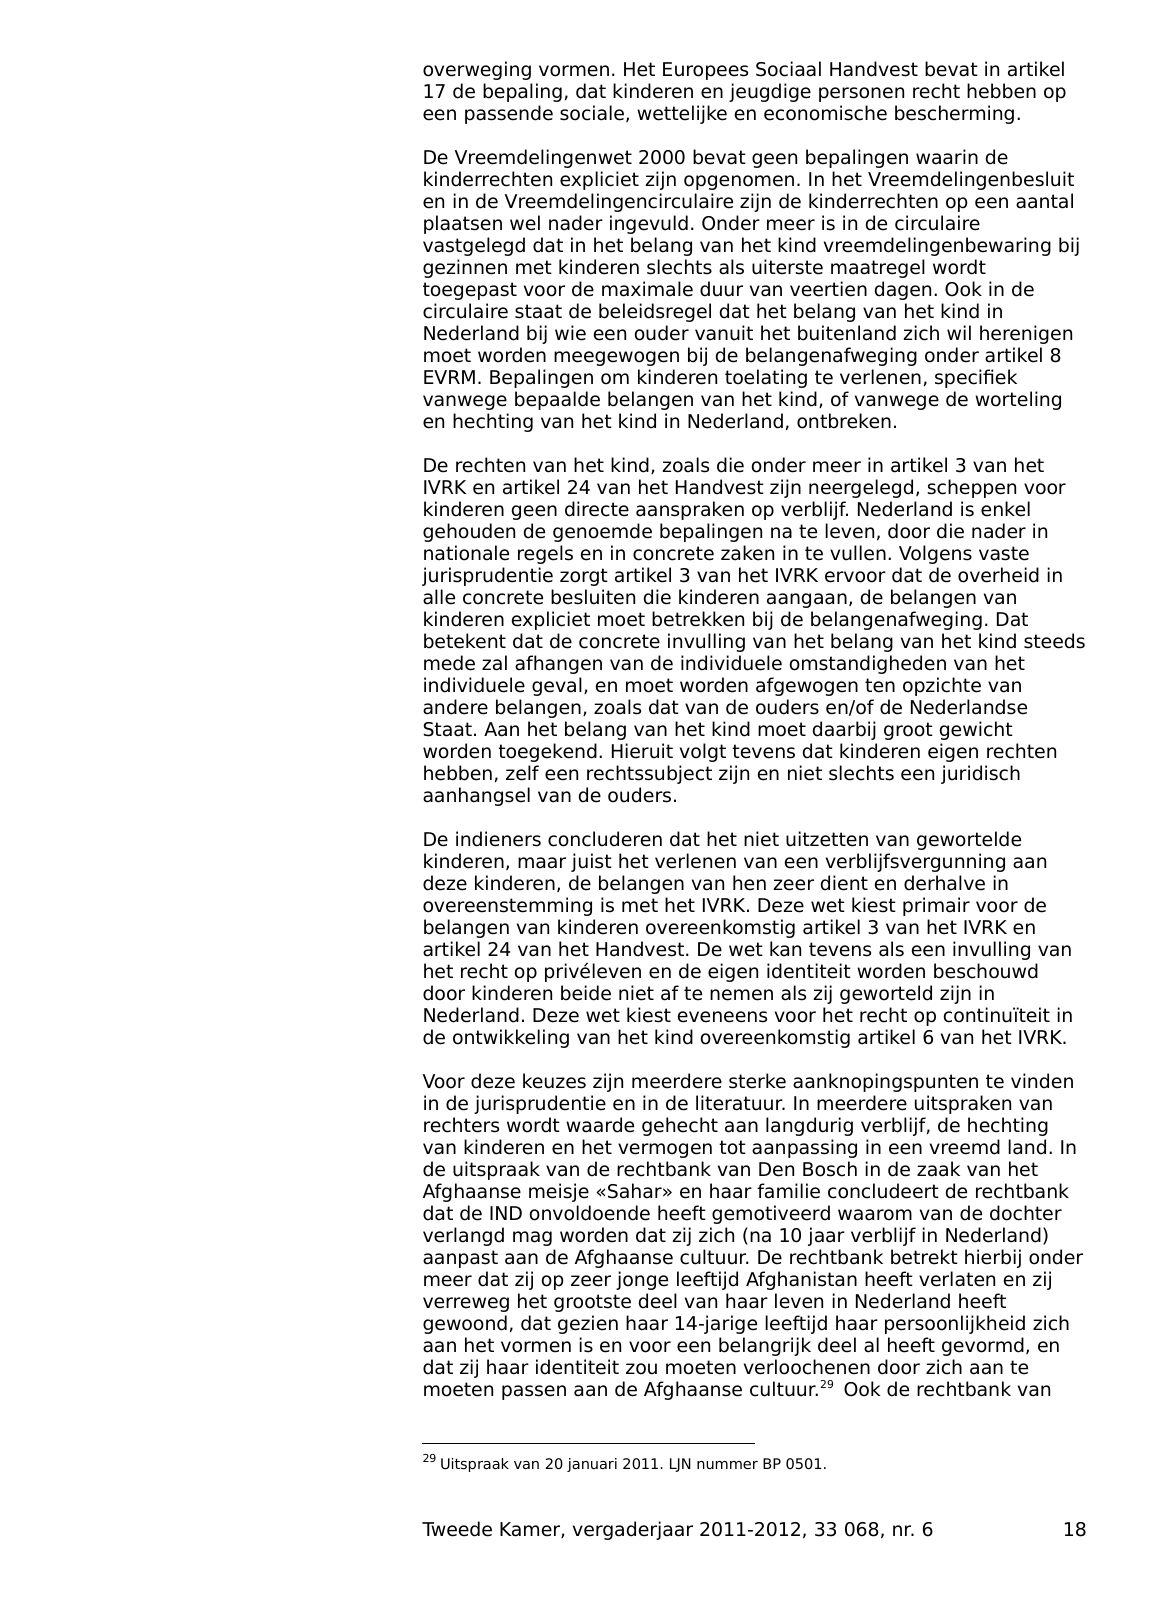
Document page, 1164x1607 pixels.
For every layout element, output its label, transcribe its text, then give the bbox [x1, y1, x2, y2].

text Uitspraak van 20 januari 2011. LJN nummer BP 0501. [422, 1452, 1087, 1474]
text Voor deze keuzes zijn meerdere sterke aanknopingspunten te vinden in de jurisprudentie en in de literatuur. In meerdere uitspraken van rechters wordt waarde gehecht aan langdurig verblijf, de hechting van kinderen en het vermogen tot aanpassing in een vreemd land. In de uitspraak van de rechtbank van Den Bosch in de zaak van het Afghaanse meisje «Sahar» en haar familie concludeert de rechtbank dat de IND onvoldoende heeft gemotiveerd waarom van de dochter verlangd mag worden dat zij zich (na 10 jaar verblijf in Nederland) aanpast aan de Afghaanse cultuur. De rechtbank betrekt hierbij onder meer dat zij op zeer jonge leeftijd Afghanistan heeft verlaten en zij verreweg het grootste deel van haar leven in Nederland heeft gewoond, dat gezien haar 14-jarige leeftijd haar persoonlijkheid zich aan het vormen is en voor een belangrijk deel al heeft gevormd, en dat zij haar identiteit zou moeten verloochenen door zich aan te moeten passen aan de Afghaanse cultuur. Ook de rechtbank van [422, 1071, 1087, 1401]
text De rechten van het kind, zoals die onder meer in artikel 3 van het IVRK en artikel 24 van het Handvest zijn neergelegd, scheppen voor kinderen geen directe aanspraken op verblijf. Nederland is enkel gehouden de genoemde bepalingen na te leven, door die nader in nationale regels en in concrete zaken in te vullen. Volgens vaste jurisprudentie zorgt artikel 3 van het IVRK ervoor dat de overheid in alle concrete besluiten die kinderen aangaan, de belangen van kinderen expliciet moet betrekken bij de belangenafweging. Dat betekent dat de concrete invulling van het belang van het kind steeds mede zal afhangen van de individuele omstandigheden van het individuele geval, en moet worden afgewogen ten opzichte van andere belangen, zoals dat van de ouders en/of de Nederlandse Staat. Aan het belang van het kind moet daarbij groot gewicht worden toegekend. Hieruit volgt tevens dat kinderen eigen rechten hebben, zelf een rechtssubject zijn en niet slechts een juridisch aanhangsel van de ouders. [422, 455, 1087, 807]
text De Vreemdelingenwet 2000 bevat geen bepalingen waarin de kinderrechten expliciet zijn opgenomen. In het Vreemdelingenbesluit en in de Vreemdelingencirculaire zijn de kinderrechten op een aantal plaatsen wel nader ingevuld. Onder meer is in de circulaire vastgelegd dat in het belang van het kind vreemdelingenbewaring bij gezinnen met kinderen slechts als uiterste maatregel wordt toegepast voor de maximale duur van veertien dagen. Ook in de circulaire staat de beleidsregel dat het belang van het kind in Nederland bij wie een ouder vanuit het buitenland zich wil herenigen moet worden meegewogen bij de belangenafweging onder artikel 8 EVRM. Bepalingen om kinderen toelating te verlenen, specifiek vanwege bepaalde belangen van het kind, of vanwege de worteling en hechting van het kind in Nederland, ontbreken. [422, 147, 1087, 433]
text overweging vormen. Het Europees Sociaal Handvest bevat in artikel 17 de bepaling, dat kinderen en jeugdige personen recht hebben op een passende sociale, wettelijke en economische bescherming. [422, 59, 1087, 125]
text De indieners concluderen dat het niet uitzetten van gewortelde kinderen, maar juist het verlenen van een verblijfsvergunning aan deze kinderen, de belangen van hen zeer dient en derhalve in overeenstemming is met het IVRK. Deze wet kiest primair voor de belangen van kinderen overeenkomstig artikel 3 van het IVRK en artikel 24 van het Handvest. De wet kan tevens als een invulling van het recht op privéleven en de eigen identiteit worden beschouwd door kinderen beide niet af te nemen als zij geworteld zijn in Nederland. Deze wet kiest eveneens voor het recht op continuïteit in de ontwikkeling van het kind overeenkomstig artikel 6 van het IVRK. [422, 829, 1087, 1049]
